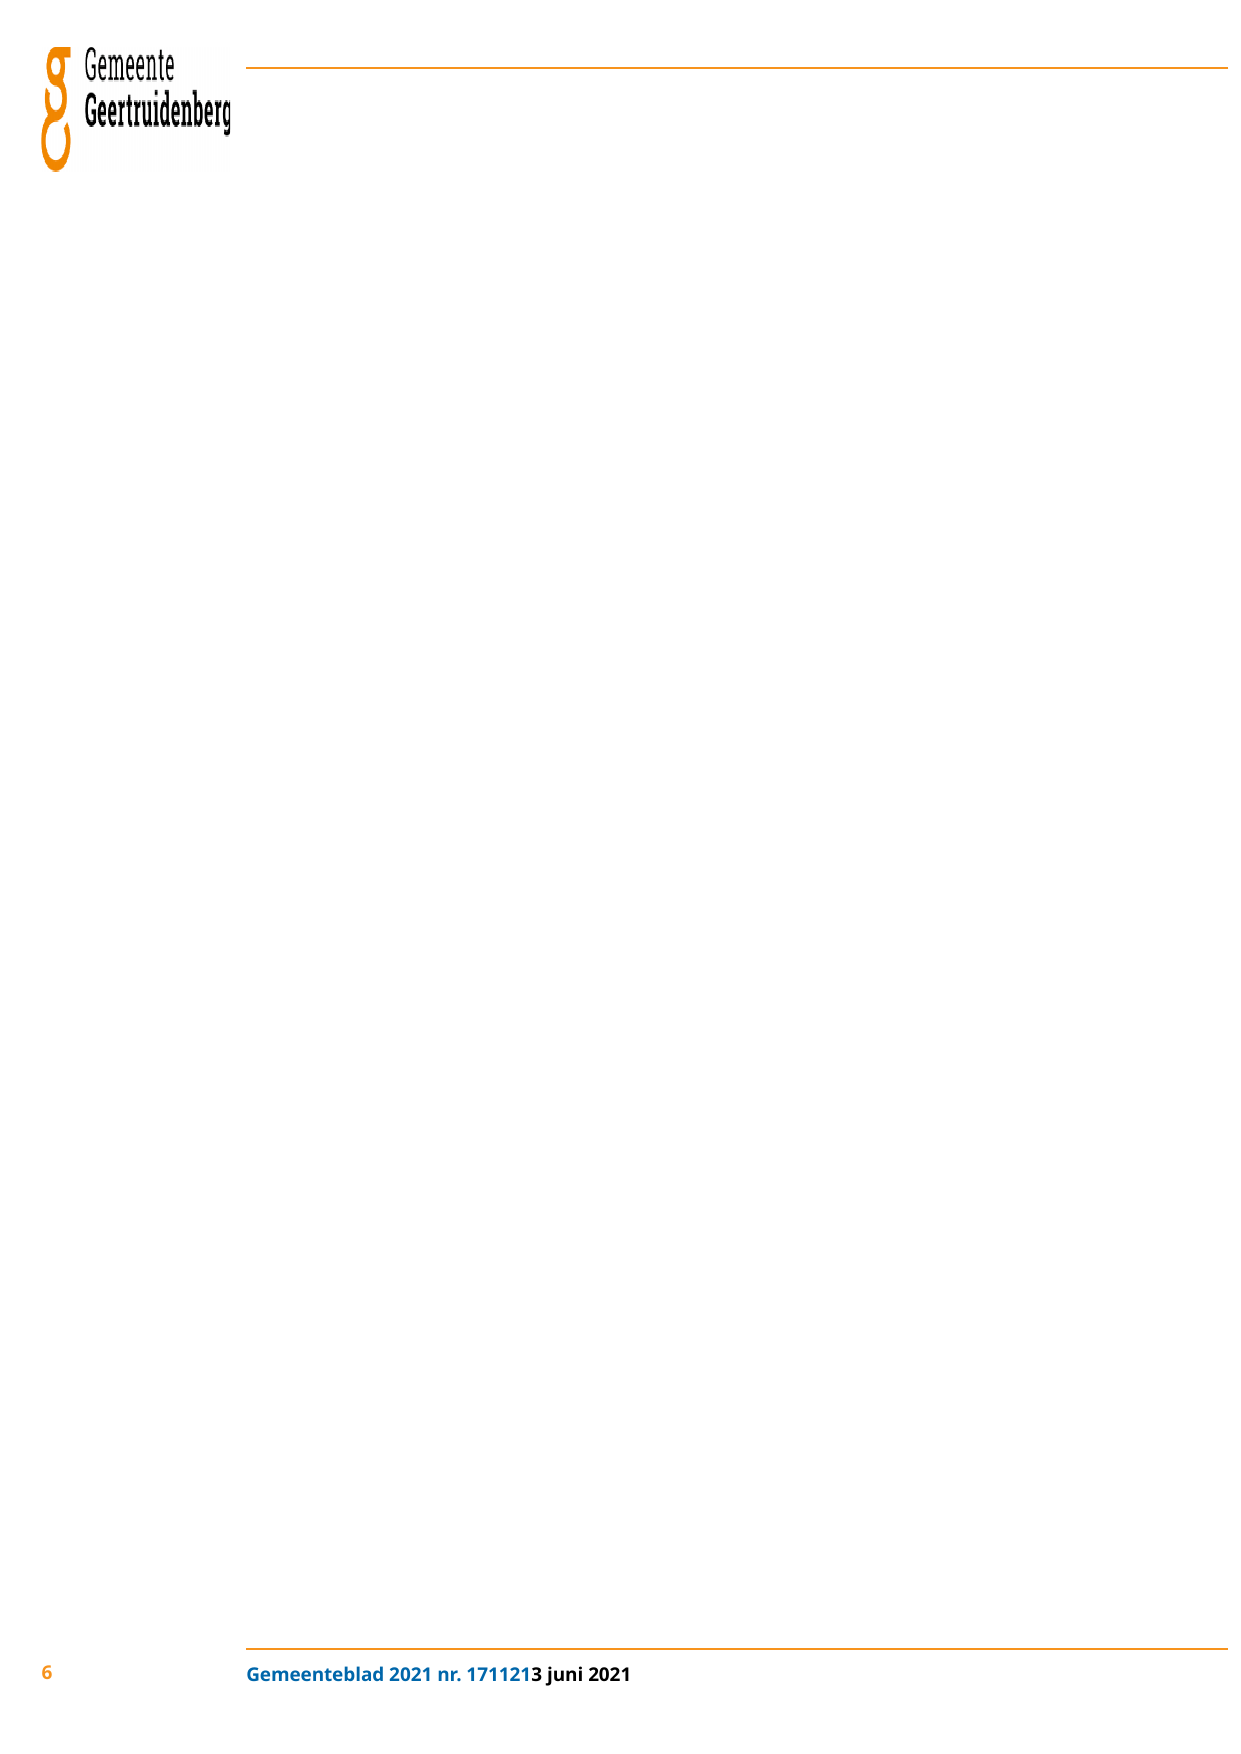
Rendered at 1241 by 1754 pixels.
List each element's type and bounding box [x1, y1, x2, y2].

picture [41, 47, 231, 172]
